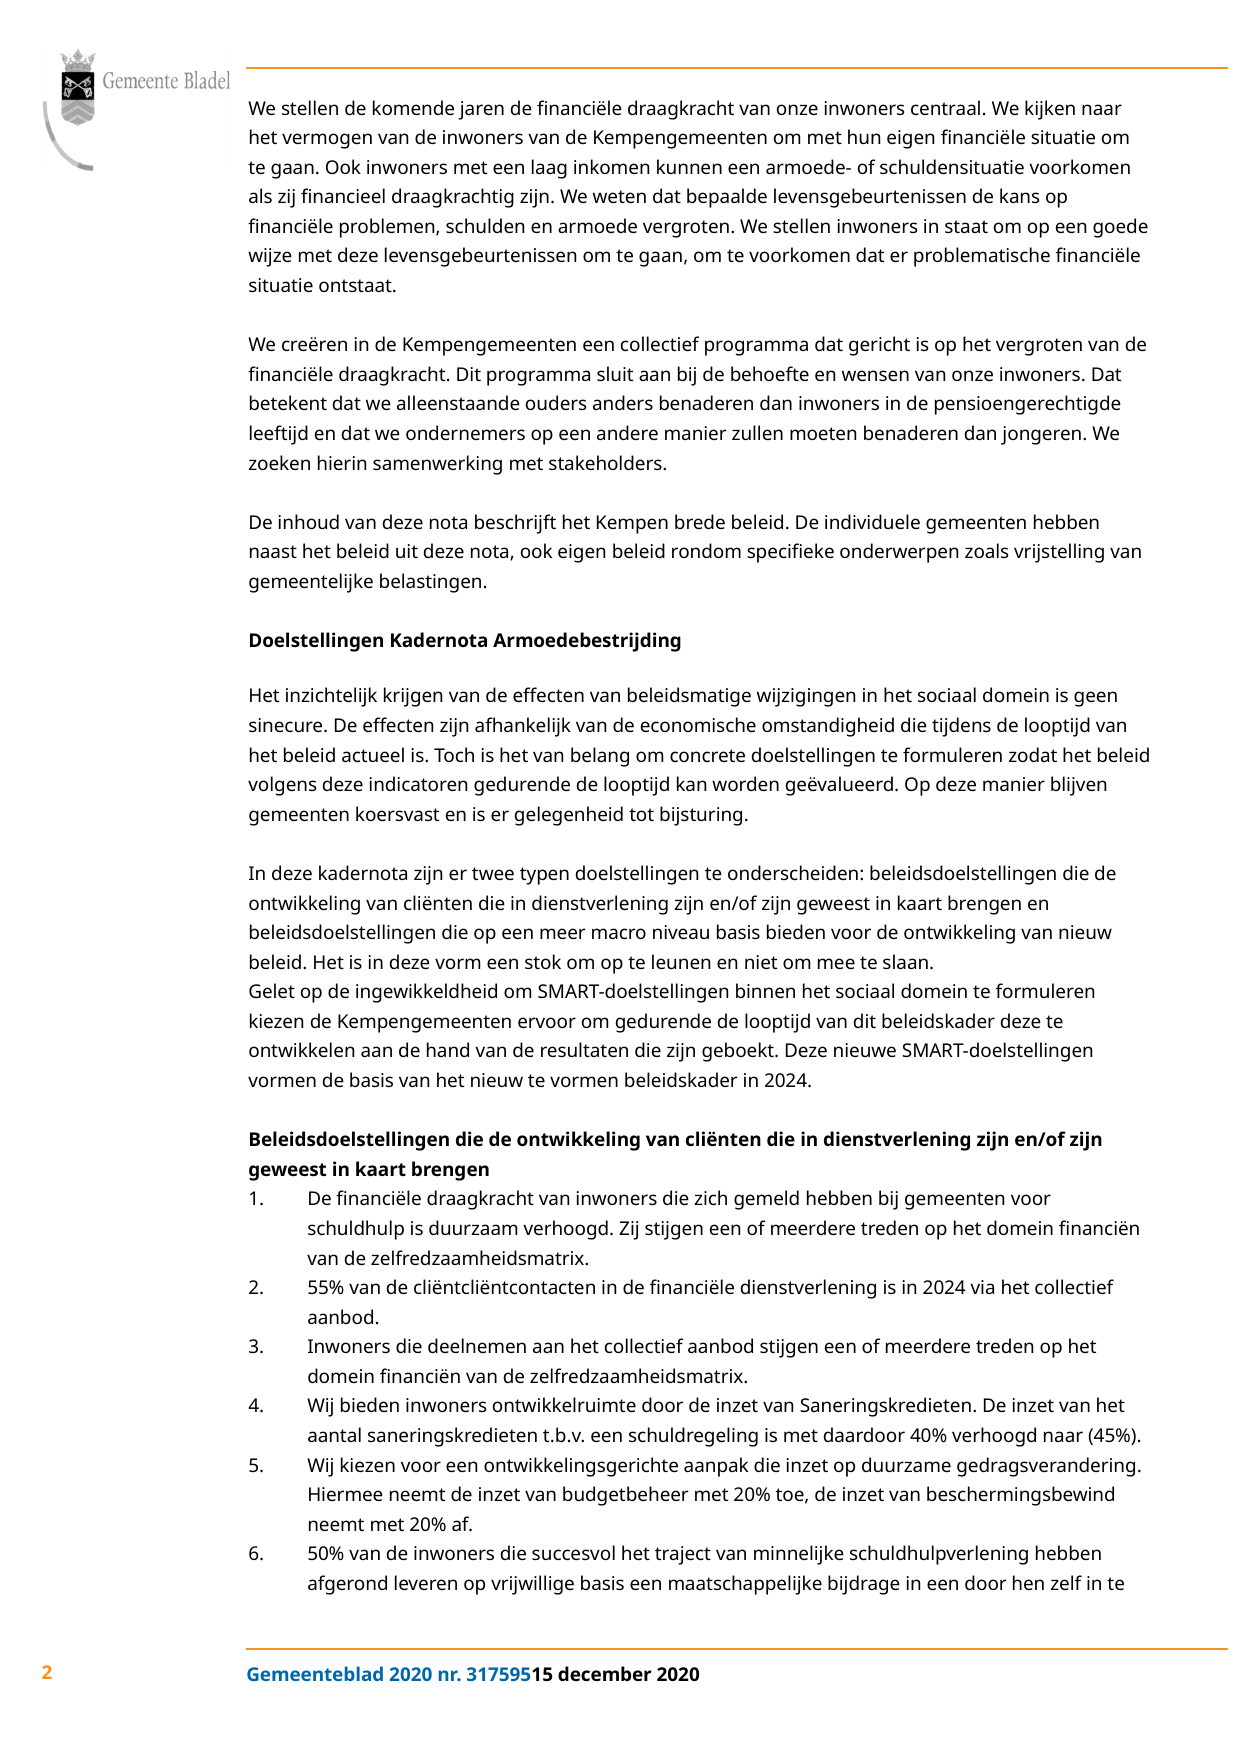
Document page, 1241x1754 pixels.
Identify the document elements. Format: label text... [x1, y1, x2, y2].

picture [41, 47, 231, 172]
text We creëren in de Kempengemeenten een collectief programma dat gericht is op het vergroten van de financiële draagkracht. Dit programma sluit aan bij de behoefte en wensen van onze inwoners. Dat betekent dat we alleenstaande ouders anders benaderen dan inwoners in de pensioengerechtigde leeftijd en dat we ondernemers op een andere manier zullen moeten benaderen dan jongeren. We zoeken hierin samenwerking met stakeholders. [248, 331, 1152, 476]
text Gelet op de ingewikkeldheid om SMART-doelstellingen binnen het sociaal domein te formuleren kiezen de Kempengemeenten ervoor om gedurende de looptijd van dit beleidskader deze te ontwikkelen aan de hand van de resultaten die zijn geboekt. Deze nieuwe SMART-doelstellingen vormen de basis van het nieuw te vormen beleidskader in 2024. [248, 978, 1152, 1093]
text Doelstellingen Kadernota Armoedebestrijding [248, 627, 1152, 653]
text We stellen de komende jaren de financiële draagkracht van onze inwoners centraal. We kijken naar het vermogen van de inwoners van de Kempengemeenten om met hun eigen financiële situatie om te gaan. Ook inwoners met een laag inkomen kunnen een armoede- of schuldensituatie voorkomen als zij financieel draagkrachtig zijn. We weten dat bepaalde levensgebeurtenissen de kans op financiële problemen, schulden en armoede vergroten. We stellen inwoners in staat om op een goede wijze met deze levensgebeurtenissen om te gaan, om te voorkomen dat er problematische financiële situatie ontstaat. [248, 95, 1152, 298]
list Inwoners die deelnemen aan het collectief aanbod stijgen een of meerdere treden op het domein financiën van de zelfredzaamheidsmatrix. [248, 1333, 1152, 1389]
list De financiële draagkracht van inwoners die zich gemeld hebben bij gemeenten voor schuldhulp is duurzaam verhoogd. Zij stijgen een of meerdere treden op het domein financiën van de zelfredzaamheidsmatrix. [248, 1186, 1152, 1270]
list Wij bieden inwoners ontwikkelruimte door de inzet van Saneringskredieten. De inzet van het aantal saneringskredieten t.b.v. een schuldregeling is met daardoor 40% verhoogd naar (45%). [248, 1393, 1152, 1448]
text De inhoud van deze nota beschrijft het Kempen brede beleid. De individuele gemeenten hebben naast het beleid uit deze nota, ook eigen beleid rondom specifieke onderwerpen zoals vrijstelling van gemeentelijke belastingen. [248, 509, 1152, 594]
text Beleidsdoelstellingen die de ontwikkeling van cliënten die in dienstverlening zijn en/of zijn geweest in kaart brengen [248, 1126, 1152, 1182]
list 50% van de inwoners die succesvol het traject van minnelijke schuldhulpverlening hebben afgerond leveren op vrijwillige basis een maatschappelijke bijdrage in een door hen zelf in te [248, 1541, 1152, 1596]
text In deze kadernota zijn er twee typen doelstellingen te onderscheiden: beleidsdoelstellingen die de ontwikkeling van cliënten die in dienstverlening zijn en/of zijn geweest in kaart brengen en beleidsdoelstellingen die op een meer macro niveau basis bieden voor de ontwikkeling van nieuw beleid. Het is in deze vorm een stok om op te leunen en niet om mee te slaan. [248, 860, 1152, 974]
list 55% van de cliëntcliëntcontacten in de financiële dienstverlening is in 2024 via het collectief aanbod. [248, 1274, 1152, 1329]
text Het inzichtelijk krijgen van de effecten van beleidsmatige wijzigingen in het sociaal domein is geen sinecure. De effecten zijn afhankelijk van de economische omstandigheid die tijdens de looptijd van het beleid actueel is. Toch is het van belang om concrete doelstellingen te formuleren zodat het beleid volgens deze indicatoren gedurende de looptijd kan worden geëvalueerd. Op deze manier blijven gemeenten koersvast en is er gelegenheid tot bijsturing. [248, 683, 1152, 827]
list Wij kiezen voor een ontwikkelingsgerichte aanpak die inzet op duurzame gedragsverandering. Hiermee neemt de inzet van budgetbeheer met 20% toe, de inzet van beschermingsbewind neemt met 20% af. [248, 1452, 1152, 1537]
